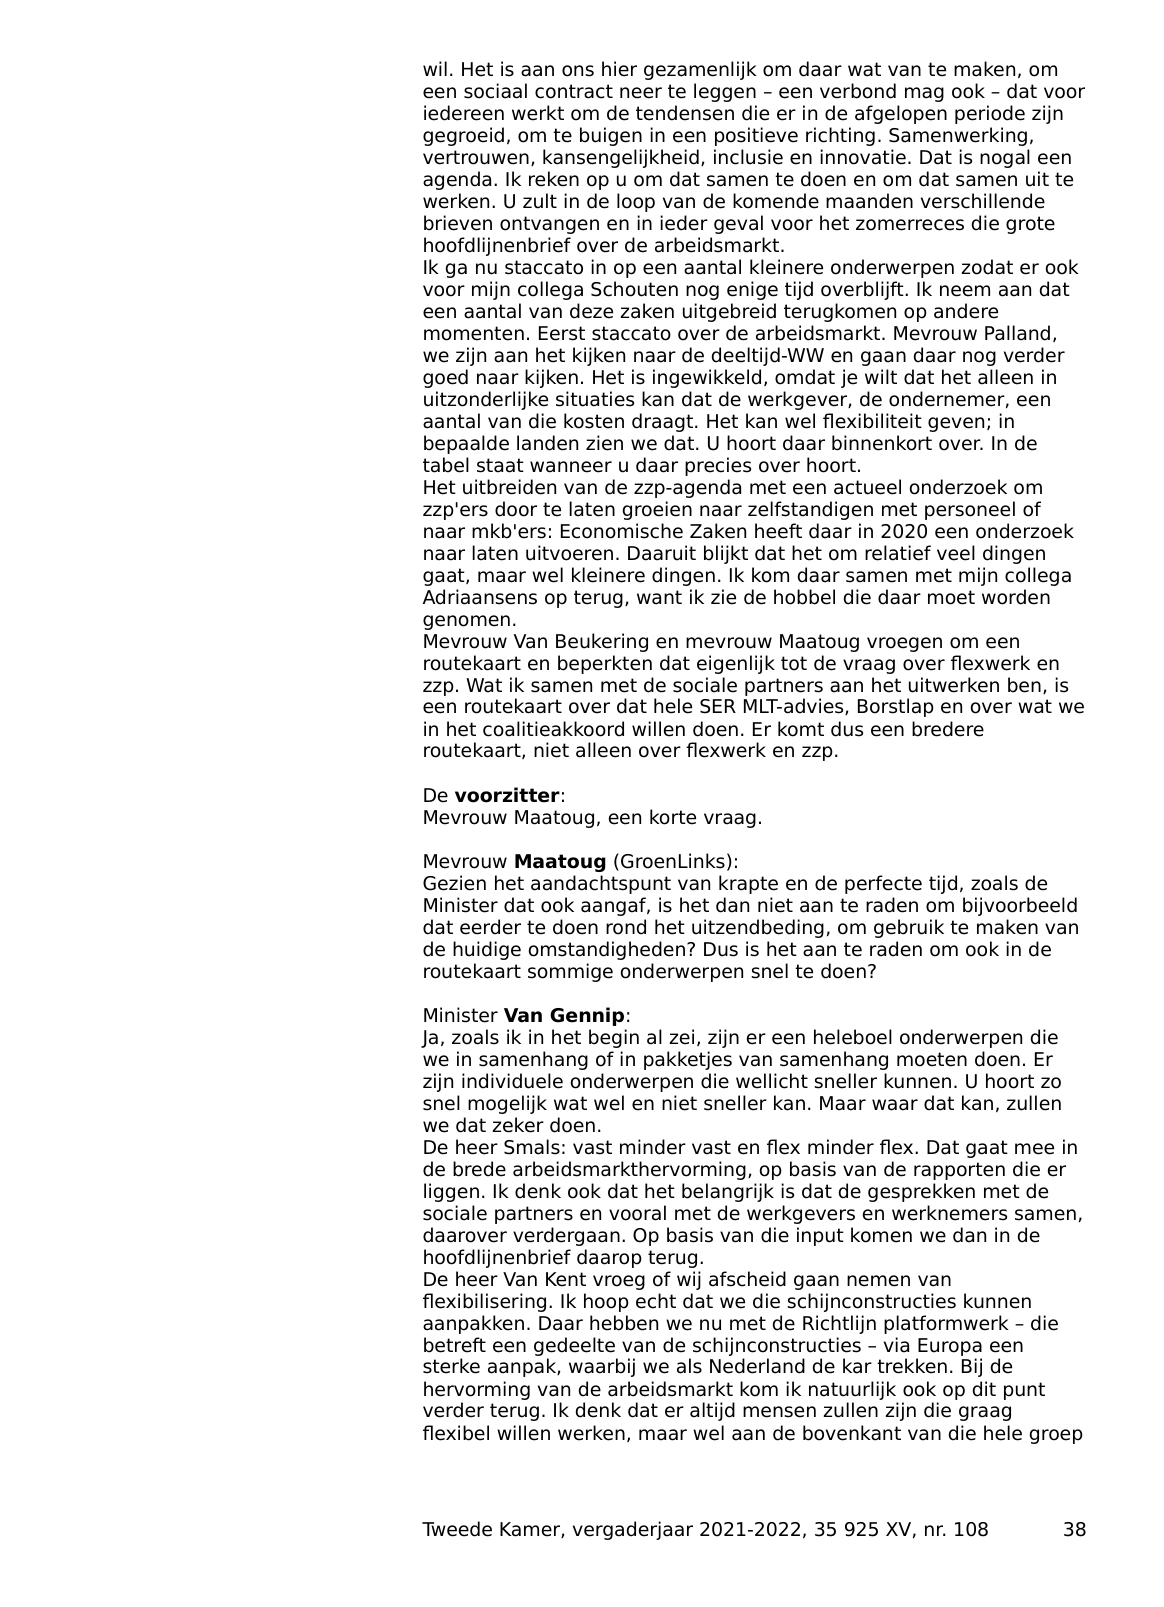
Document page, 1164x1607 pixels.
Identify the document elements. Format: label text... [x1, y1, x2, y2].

text wil. Het is aan ons hier gezamenlijk om daar wat van te maken, om een sociaal contract neer te leggen – een verbond mag ook – dat voor iedereen werkt om de tendensen die er in de afgelopen periode zijn gegroeid, om te buigen in een positieve richting. Samenwerking, vertrouwen, kansengelijkheid, inclusie en innovatie. Dat is nogal een agenda. Ik reken op u om dat samen te doen en om dat samen uit te werken. U zult in de loop van de komende maanden verschillende brieven ontvangen en in ieder geval voor het zomerreces die grote hoofdlijnenbrief over de arbeidsmarkt. [422, 59, 1087, 257]
text Minister Van Gennip: [422, 1005, 1087, 1027]
text Ik ga nu staccato in op een aantal kleinere onderwerpen zodat er ook voor mijn collega Schouten nog enige tijd overblijft. Ik neem aan dat een aantal van deze zaken uitgebreid terugkomen op andere momenten. Eerst staccato over de arbeidsmarkt. Mevrouw Palland, we zijn aan het kijken naar de deeltijd-WW en gaan daar nog verder goed naar kijken. Het is ingewikkeld, omdat je wilt dat het alleen in uitzonderlijke situaties kan dat de werkgever, de ondernemer, een aantal van die kosten draagt. Het kan wel flexibiliteit geven; in bepaalde landen zien we dat. U hoort daar binnenkort over. In de tabel staat wanneer u daar precies over hoort. [422, 257, 1087, 477]
text Het uitbreiden van de zzp-agenda met een actueel onderzoek om zzp'ers door te laten groeien naar zelfstandigen met personeel of naar mkb'ers: Economische Zaken heeft daar in 2020 een onderzoek naar laten uitvoeren. Daaruit blijkt dat het om relatief veel dingen gaat, maar wel kleinere dingen. Ik kom daar samen met mijn collega Adriaansens op terug, want ik zie de hobbel die daar moet worden genomen. [422, 477, 1087, 631]
text Mevrouw Maatoug, een korte vraag. [422, 807, 1087, 828]
text De heer Smals: vast minder vast en flex minder flex. Dat gaat mee in de brede arbeidsmarkthervorming, op basis van de rapporten die er liggen. Ik denk ook dat het belangrijk is dat de gesprekken met de sociale partners en vooral met de werkgevers en werknemers samen, daarover verdergaan. Op basis van die input komen we dan in de hoofdlijnenbrief daarop terug. [422, 1137, 1087, 1268]
text De heer Van Kent vroeg of wij afscheid gaan nemen van flexibilisering. Ik hoop echt dat we die schijnconstructies kunnen aanpakken. Daar hebben we nu met de Richtlijn platformwerk – die betreft een gedeelte van de schijnconstructies – via Europa een sterke aanpak, waarbij we als Nederland de kar trekken. Bij de hervorming van de arbeidsmarkt kom ik natuurlijk ook op dit punt verder terug. Ik denk dat er altijd mensen zullen zijn die graag flexibel willen werken, maar wel aan de bovenkant van die hele groep [422, 1268, 1087, 1444]
text Ja, zoals ik in het begin al zei, zijn er een heleboel onderwerpen die we in samenhang of in pakketjes van samenhang moeten doen. Er zijn individuele onderwerpen die wellicht sneller kunnen. U hoort zo snel mogelijk wat wel en niet sneller kan. Maar waar dat kan, zullen we dat zeker doen. [422, 1027, 1087, 1137]
text Mevrouw Van Beukering en mevrouw Maatoug vroegen om een routekaart en beperkten dat eigenlijk tot de vraag over flexwerk en zzp. Wat ik samen met de sociale partners aan het uitwerken ben, is een routekaart over dat hele SER MLT-advies, Borstlap en over wat we in het coalitieakkoord willen doen. Er komt dus een bredere routekaart, niet alleen over flexwerk en zzp. [422, 631, 1087, 762]
text Gezien het aandachtspunt van krapte en de perfecte tijd, zoals de Minister dat ook aangaf, is het dan niet aan te raden om bijvoorbeeld dat eerder te doen rond het uitzendbeding, om gebruik te maken van de huidige omstandigheden? Dus is het aan te raden om ook in de routekaart sommige onderwerpen snel te doen? [422, 873, 1087, 983]
text De voorzitter: [422, 784, 1087, 807]
text Mevrouw Maatoug (GroenLinks): [422, 851, 1087, 873]
